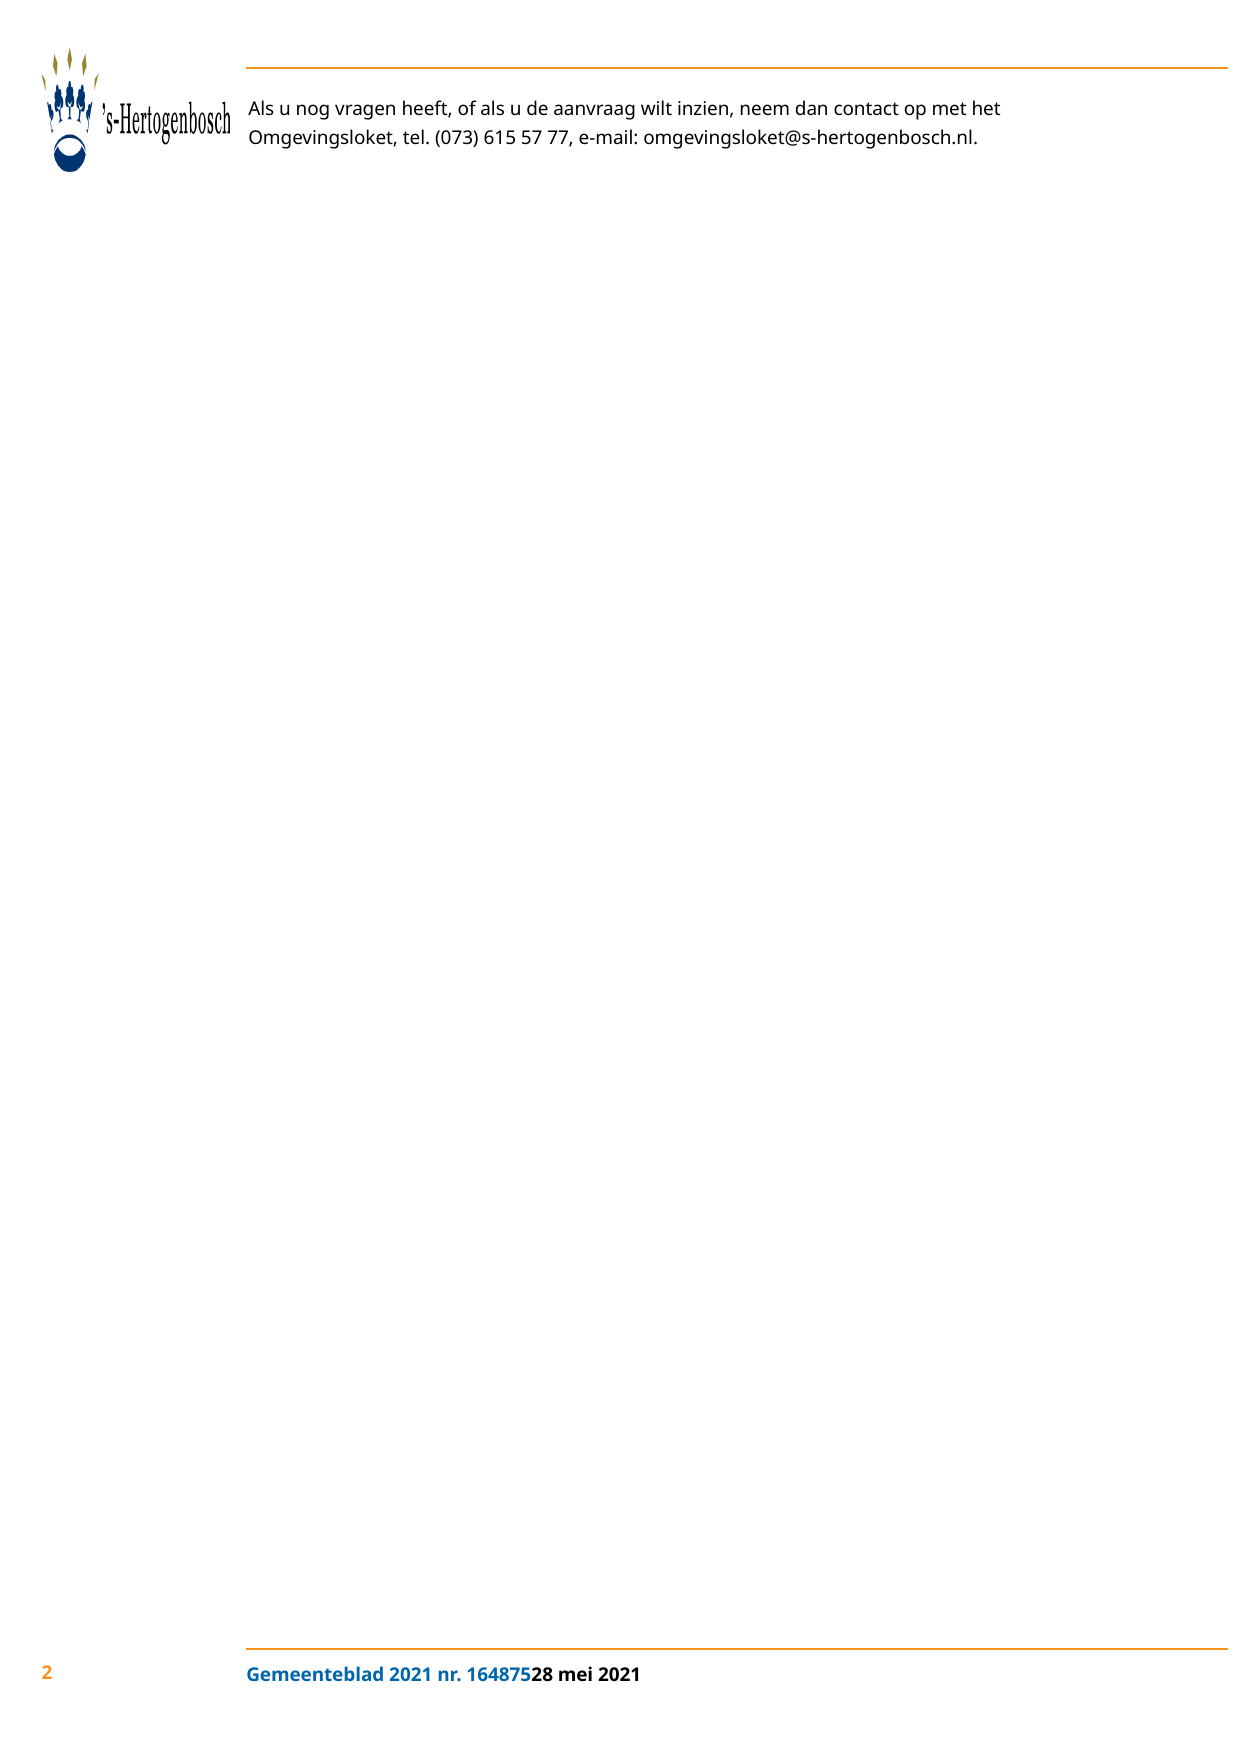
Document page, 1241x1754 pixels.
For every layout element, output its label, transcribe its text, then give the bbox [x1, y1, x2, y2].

text Als u nog vragen heeft, of als u de aanvraag wilt inzien, neem dan contact op met het Omgevingsloket, tel. (073) 615 57 77, e-mail: omgevingsloket@s-hertogenbosch.nl. [248, 95, 1152, 150]
picture [41, 47, 231, 172]
